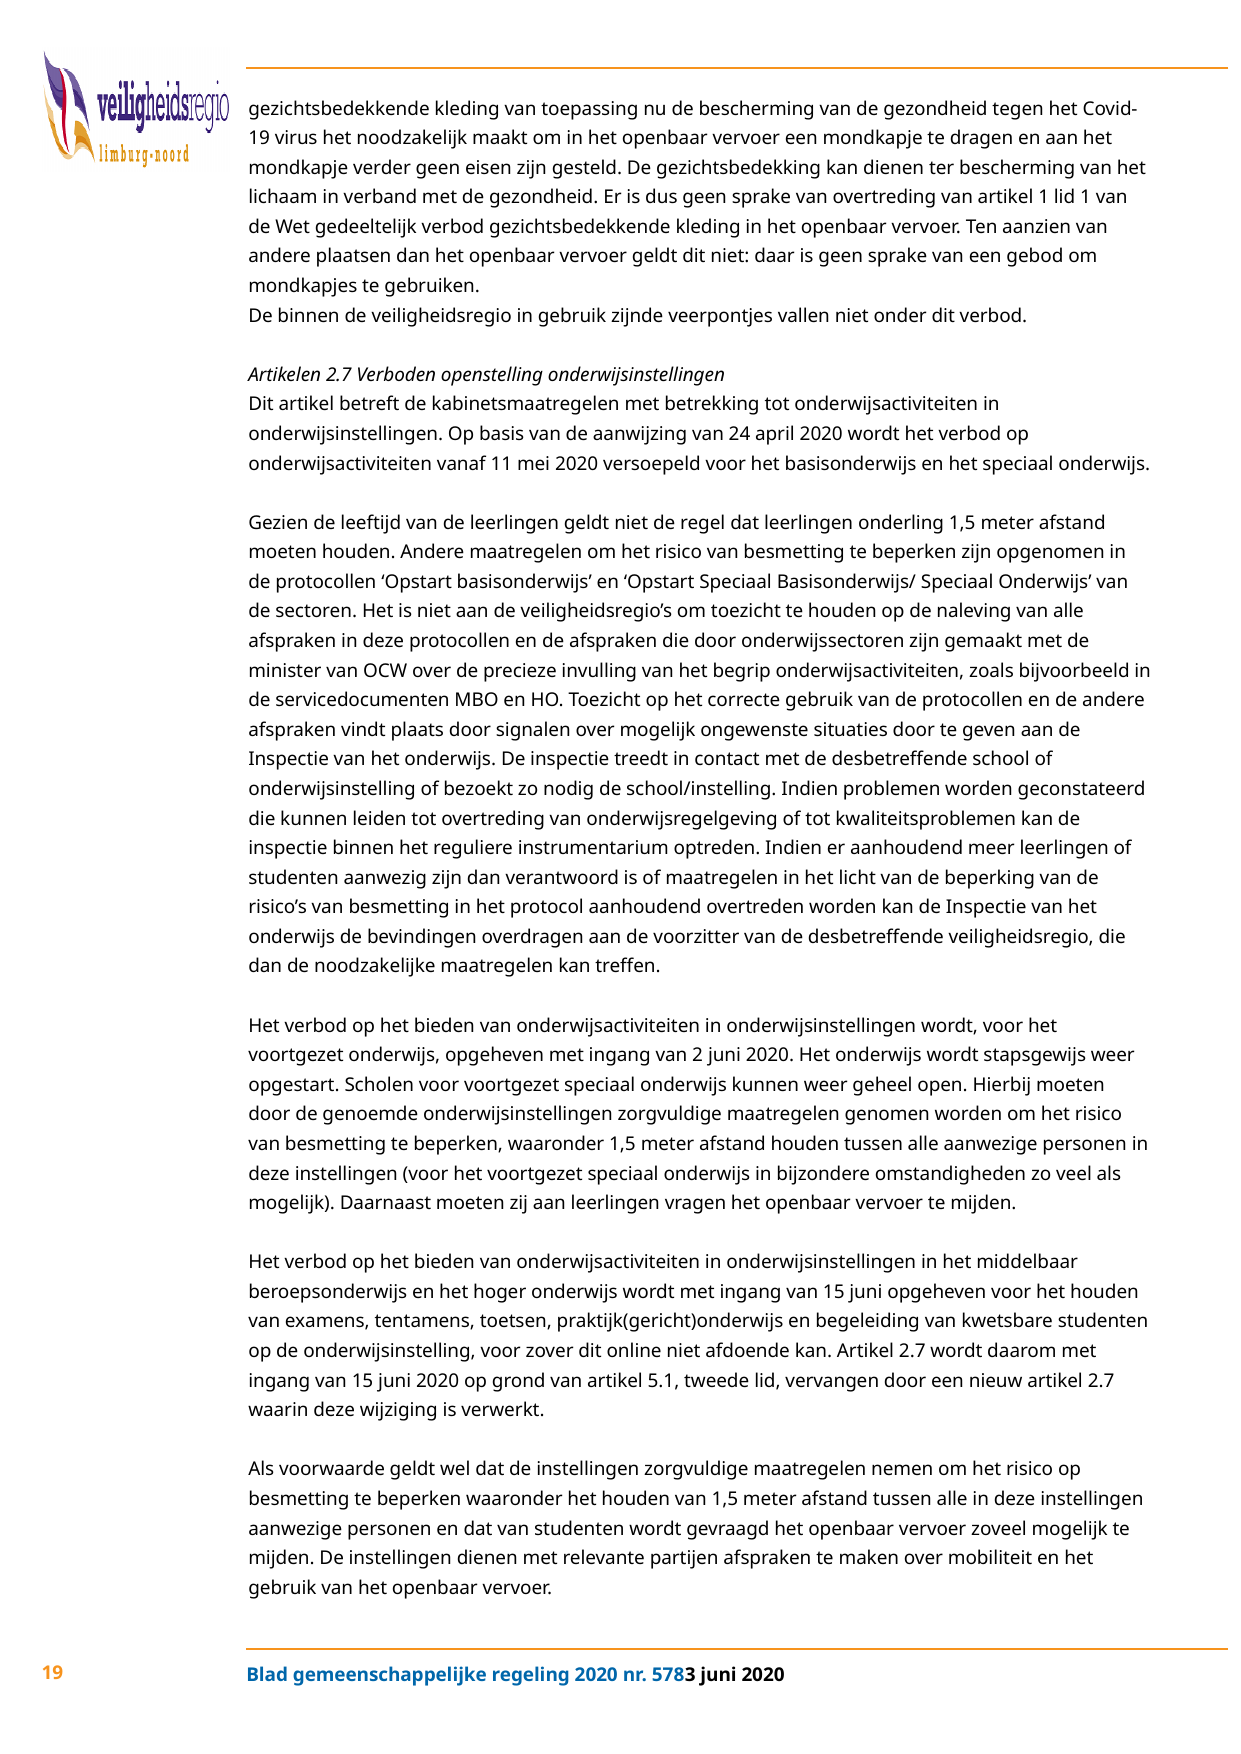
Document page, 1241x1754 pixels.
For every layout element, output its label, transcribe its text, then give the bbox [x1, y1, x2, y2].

text Dit artikel betreft de kabinetsmaatregelen met betrekking tot onderwijsactiviteiten in onderwijsinstellingen. Op basis van de aanwijzing van 24 april 2020 wordt het verbod op onderwijsactiviteiten vanaf 11 mei 2020 versoepeld voor het basisonderwijs en het speciaal onderwijs. [248, 391, 1152, 476]
picture [41, 47, 231, 172]
text gezichtsbedekkende kleding van toepassing nu de bescherming van de gezondheid tegen het Covid-19 virus het noodzakelijk maakt om in het openbaar vervoer een mondkapje te dragen en aan het mondkapje verder geen eisen zijn gesteld. De gezichtsbedekking kan dienen ter bescherming van het lichaam in verband met de gezondheid. Er is dus geen sprake van overtreding van artikel 1 lid 1 van de Wet gedeeltelijk verbod gezichtsbedekkende kleding in het openbaar vervoer. Ten aanzien van andere plaatsen dan het openbaar vervoer geldt dit niet: daar is geen sprake van een gebod om mondkapjes te gebruiken. [248, 95, 1152, 298]
text Artikelen 2.7 Verboden openstelling onderwijsinstellingen [248, 361, 1152, 387]
text Gezien de leeftijd van de leerlingen geldt niet de regel dat leerlingen onderling 1,5 meter afstand moeten houden. Andere maatregelen om het risico van besmetting te beperken zijn opgenomen in de protocollen ‘Opstart basisonderwijs’ en ‘Opstart Speciaal Basisonderwijs/ Speciaal Onderwijs’ van de sectoren. Het is niet aan de veiligheidsregio’s om toezicht te houden op de naleving van alle afspraken in deze protocollen en de afspraken die door onderwijssectoren zijn gemaakt met de minister van OCW over de precieze invulling van het begrip onderwijsactiviteiten, zoals bijvoorbeeld in de servicedocumenten MBO en HO. Toezicht op het correcte gebruik van de protocollen en de andere afspraken vindt plaats door signalen over mogelijk ongewenste situaties door te geven aan de Inspectie van het onderwijs. De inspectie treedt in contact met de desbetreffende school of onderwijsinstelling of bezoekt zo nodig de school/instelling. Indien problemen worden geconstateerd die kunnen leiden tot overtreding van onderwijsregelgeving of tot kwaliteitsproblemen kan de inspectie binnen het reguliere instrumentarium optreden. Indien er aanhoudend meer leerlingen of studenten aanwezig zijn dan verantwoord is of maatregelen in het licht van de beperking van de risico’s van besmetting in het protocol aanhoudend overtreden worden kan de Inspectie van het onderwijs de bevindingen overdragen aan de voorzitter van de desbetreffende veiligheidsregio, die dan de noodzakelijke maatregelen kan treffen. [248, 509, 1152, 978]
text De binnen de veiligheidsregio in gebruik zijnde veerpontjes vallen niet onder dit verbod. [248, 302, 1152, 328]
text Het verbod op het bieden van onderwijsactiviteiten in onderwijsinstellingen in het middelbaar beroepsonderwijs en het hoger onderwijs wordt met ingang van 15 juni opgeheven voor het houden van examens, tentamens, toetsen, praktijk(gericht)onderwijs en begeleiding van kwetsbare studenten op de onderwijsinstelling, voor zover dit online niet afdoende kan. Artikel 2.7 wordt daarom met ingang van 15 juni 2020 op grond van artikel 5.1, tweede lid, vervangen door een nieuw artikel 2.7 waarin deze wijziging is verwerkt. [248, 1248, 1152, 1422]
text Als voorwaarde geldt wel dat de instellingen zorgvuldige maatregelen nemen om het risico op besmetting te beperken waaronder het houden van 1,5 meter afstand tussen alle in deze instellingen aanwezige personen en dat van studenten wordt gevraagd het openbaar vervoer zoveel mogelijk te mijden. De instellingen dienen met relevante partijen afspraken te maken over mobiliteit en het gebruik van het openbaar vervoer. [248, 1456, 1152, 1600]
text Het verbod op het bieden van onderwijsactiviteiten in onderwijsinstellingen wordt, voor het voortgezet onderwijs, opgeheven met ingang van 2 juni 2020. Het onderwijs wordt stapsgewijs weer opgestart. Scholen voor voortgezet speciaal onderwijs kunnen weer geheel open. Hierbij moeten door de genoemde onderwijsinstellingen zorgvuldige maatregelen genomen worden om het risico van besmetting te beperken, waaronder 1,5 meter afstand houden tussen alle aanwezige personen in deze instellingen (voor het voortgezet speciaal onderwijs in bijzondere omstandigheden zo veel als mogelijk). Daarnaast moeten zij aan leerlingen vragen het openbaar vervoer te mijden. [248, 1012, 1152, 1215]
